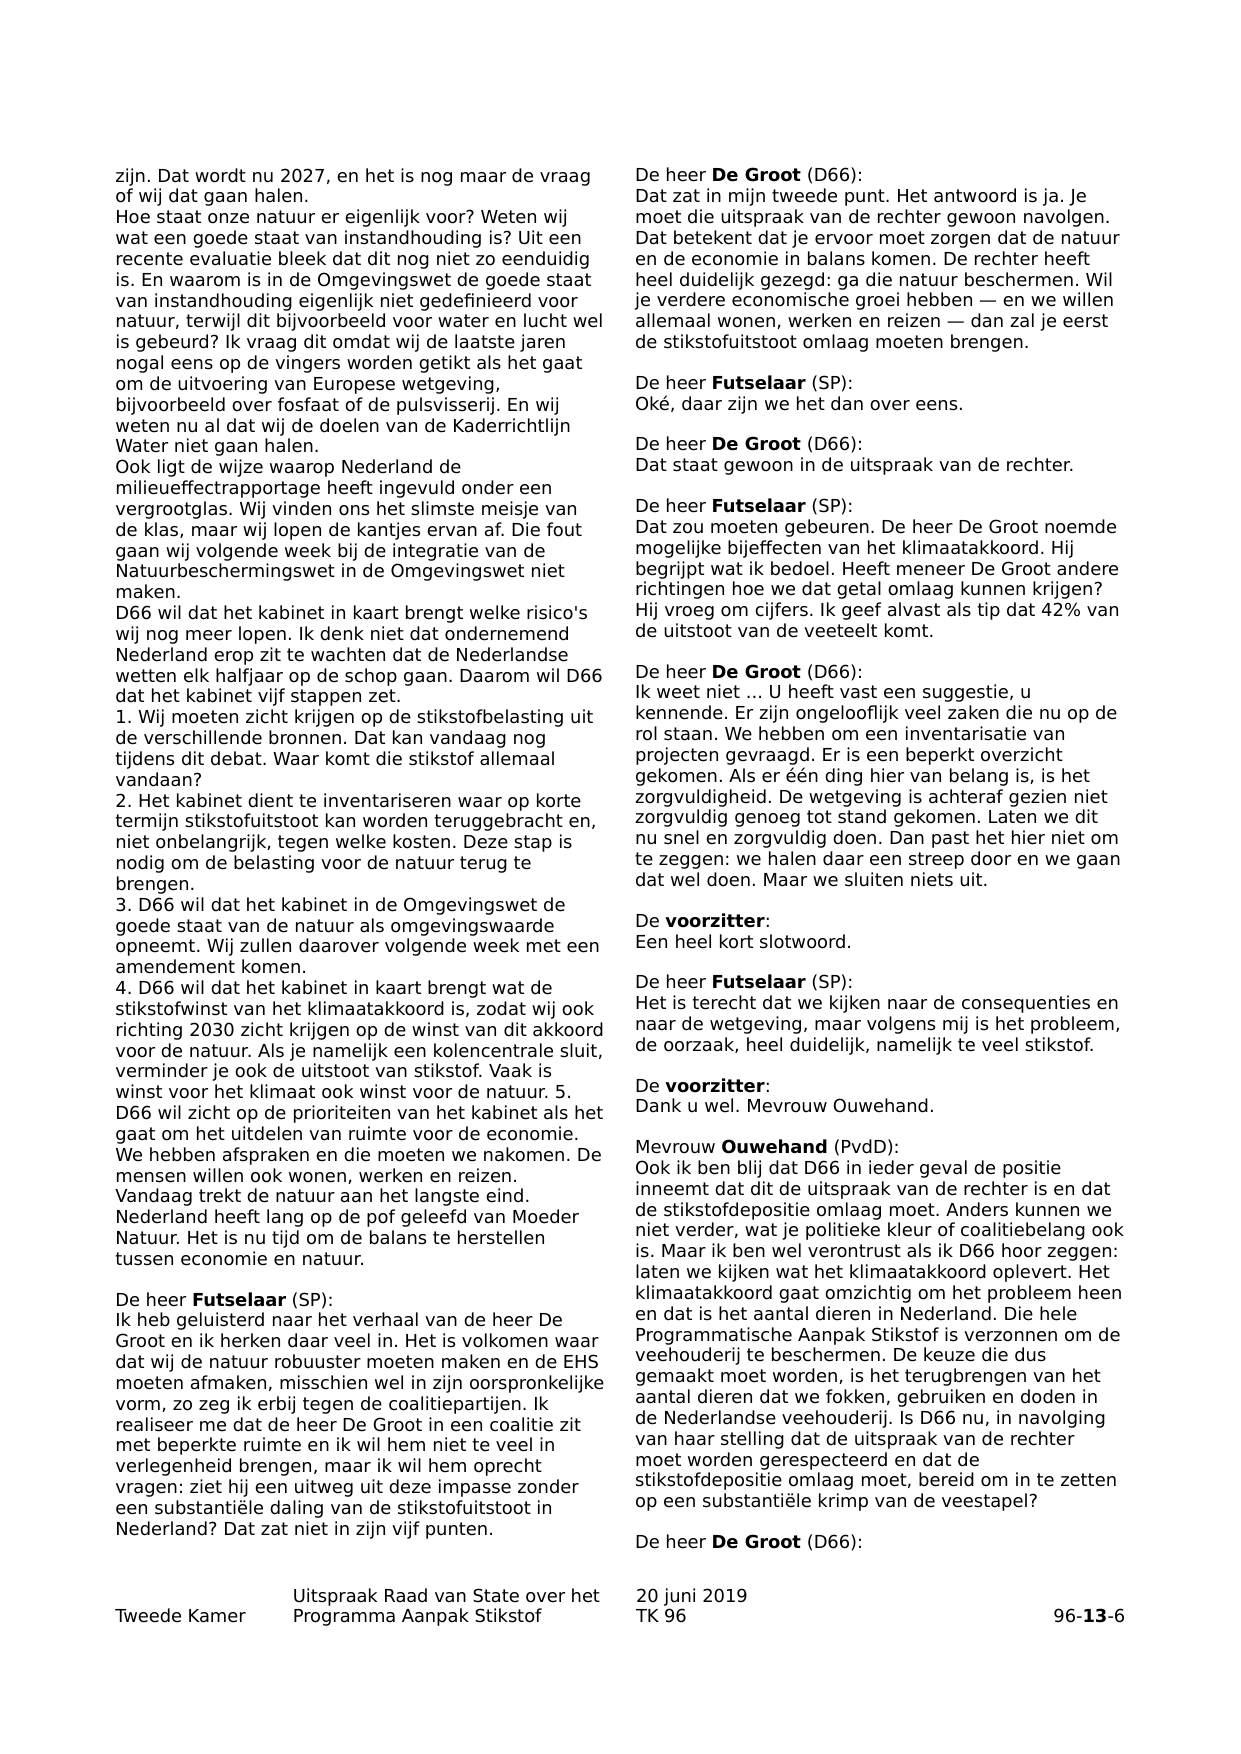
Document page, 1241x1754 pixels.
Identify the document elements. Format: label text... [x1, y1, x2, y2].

text Oké, daar zijn we het dan over eens. [635, 393, 1125, 414]
text zijn. Dat wordt nu 2027, en het is nog maar de vraag of wij dat gaan halen. [115, 165, 605, 207]
text De heer Futselaar (SP): [635, 496, 1125, 517]
text Dat staat gewoon in de uitspraak van de rechter. [635, 455, 1125, 476]
text De heer De Groot (D66): [635, 434, 1125, 455]
text Ik heb geluisterd naar het verhaal van de heer De Groot en ik herken daar veel in. Het is volkomen waar dat wij de natuur robuuster moeten maken en de EHS moeten afmaken, misschien wel in zijn oorspronkelijke vorm, zo zeg ik erbij tegen de coalitiepartijen. Ik realiseer me dat de heer De Groot in een coalitie zit met beperkte ruimte en ik wil hem niet te veel in verlegenheid brengen, maar ik wil hem oprecht vragen: ziet hij een uitweg uit deze impasse zonder een substantiële daling van de stikstofuitstoot in Nederland? Dat zat niet in zijn vijf punten. [115, 1310, 605, 1539]
text De heer De Groot (D66): [635, 165, 1125, 186]
text D66 wil dat het kabinet in kaart brengt welke risico's wij nog meer lopen. Ik denk niet dat ondernemend Nederland erop zit te wachten dat de Nederlandse wetten elk halfjaar op de schop gaan. Daarom wil D66 dat het kabinet vijf stappen zet. [115, 603, 605, 707]
text Dank u wel. Mevrouw Ouwehand. [635, 1096, 1125, 1117]
text Ook ik ben blij dat D66 in ieder geval de positie inneemt dat dit de uitspraak van de rechter is en dat de stikstofdepositie omlaag moet. Anders kunnen we niet verder, wat je politieke kleur of coalitiebelang ook is. Maar ik ben wel verontrust als ik D66 hoor zeggen: laten we kijken wat het klimaatakkoord oplevert. Het klimaatakkoord gaat omzichtig om het probleem heen en dat is het aantal dieren in Nederland. Die hele Programmatische Aanpak Stikstof is verzonnen om de veehouderij te beschermen. De keuze die dus gemaakt moet worden, is het terugbrengen van het aantal dieren dat we fokken, gebruiken en doden in de Nederlandse veehouderij. Is D66 nu, in navolging van haar stelling dat de uitspraak van de rechter moet worden gerespecteerd en dat de stikstofdepositie omlaag moet, bereid om in te zetten op een substantiële krimp van de veestapel? [635, 1158, 1125, 1512]
text Vandaag trekt de natuur aan het langste eind. Nederland heeft lang op de pof geleefd van Moeder Natuur. Het is nu tijd om de balans te herstellen tussen economie en natuur. [115, 1186, 605, 1269]
text Het is terecht dat we kijken naar de consequenties en naar de wetgeving, maar volgens mij is het probleem, de oorzaak, heel duidelijk, namelijk te veel stikstof. [635, 993, 1125, 1055]
text De heer Futselaar (SP): [635, 373, 1125, 393]
text 3. D66 wil dat het kabinet in de Omgevingswet de goede staat van de natuur als omgevingswaarde opneemt. Wij zullen daarover volgende week met een amendement komen. [115, 894, 605, 978]
text De heer Futselaar (SP): [635, 972, 1125, 993]
text Een heel kort slotwoord. [635, 931, 1125, 952]
text De voorzitter: [635, 1075, 1125, 1096]
text 4. D66 wil dat het kabinet in kaart brengt wat de stikstofwinst van het klimaatakkoord is, zodat wij ook richting 2030 zicht krijgen op de winst van dit akkoord voor de natuur. Als je namelijk een kolencentrale sluit, verminder je ook de uitstoot van stikstof. Vaak is winst voor het klimaat ook winst voor de natuur. 5. D66 wil zicht op de prioriteiten van het kabinet als het gaat om het uitdelen van ruimte voor de economie. We hebben afspraken en die moeten we nakomen. De mensen willen ook wonen, werken en reizen. [115, 978, 605, 1186]
text Hoe staat onze natuur er eigenlijk voor? Weten wij wat een goede staat van instandhouding is? Uit een recente evaluatie bleek dat dit nog niet zo eenduidig is. En waarom is in de Omgevingswet de goede staat van instandhouding eigenlijk niet gedefinieerd voor natuur, terwijl dit bijvoorbeeld voor water en lucht wel is gebeurd? Ik vraag dit omdat wij de laatste jaren nogal eens op de vingers worden getikt als het gaat om de uitvoering van Europese wetgeving, bijvoorbeeld over fosfaat of de pulsvisserij. En wij weten nu al dat wij de doelen van de Kaderrichtlijn Water niet gaan halen. [115, 207, 605, 457]
text De heer De Groot (D66): [635, 1532, 1125, 1553]
text 1. Wij moeten zicht krijgen op de stikstofbelasting uit de verschillende bronnen. Dat kan vandaag nog tijdens dit debat. Waar komt die stikstof allemaal vandaan? [115, 707, 605, 790]
text De heer De Groot (D66): [635, 662, 1125, 682]
text Ik weet niet ... U heeft vast een suggestie, u kennende. Er zijn ongelooflijk veel zaken die nu op de rol staan. We hebben om een inventarisatie van projecten gevraagd. Er is een beperkt overzicht gekomen. Als er één ding hier van belang is, is het zorgvuldigheid. De wetgeving is achteraf gezien niet zorgvuldig genoeg tot stand gekomen. Laten we dit nu snel en zorgvuldig doen. Dan past het hier niet om te zeggen: we halen daar een streep door en we gaan dat wel doen. Maar we sluiten niets uit. [635, 682, 1125, 891]
text Mevrouw Ouwehand (PvdD): [635, 1137, 1125, 1158]
text Ook ligt de wijze waarop Nederland de milieueffectrapportage heeft ingevuld onder een vergrootglas. Wij vinden ons het slimste meisje van de klas, maar wij lopen de kantjes ervan af. Die fout gaan wij volgende week bij de integratie van de Natuurbeschermingswet in de Omgevingswet niet maken. [115, 457, 605, 603]
text Dat zou moeten gebeuren. De heer De Groot noemde mogelijke bijeffecten van het klimaatakkoord. Hij begrijpt wat ik bedoel. Heeft meneer De Groot andere richtingen hoe we dat getal omlaag kunnen krijgen? Hij vroeg om cijfers. Ik geef alvast als tip dat 42% van de uitstoot van de veeteelt komt. [635, 517, 1125, 642]
text Dat zat in mijn tweede punt. Het antwoord is ja. Je moet die uitspraak van de rechter gewoon navolgen. Dat betekent dat je ervoor moet zorgen dat de natuur en de economie in balans komen. De rechter heeft heel duidelijk gezegd: ga die natuur beschermen. Wil je verdere economische groei hebben — en we willen allemaal wonen, werken en reizen — dan zal je eerst de stikstofuitstoot omlaag moeten brengen. [635, 186, 1125, 353]
text De heer Futselaar (SP): [115, 1289, 605, 1310]
text De voorzitter: [635, 911, 1125, 931]
text 2. Het kabinet dient te inventariseren waar op korte termijn stikstofuitstoot kan worden teruggebracht en, niet onbelangrijk, tegen welke kosten. Deze stap is nodig om de belasting voor de natuur terug te brengen. [115, 790, 605, 894]
